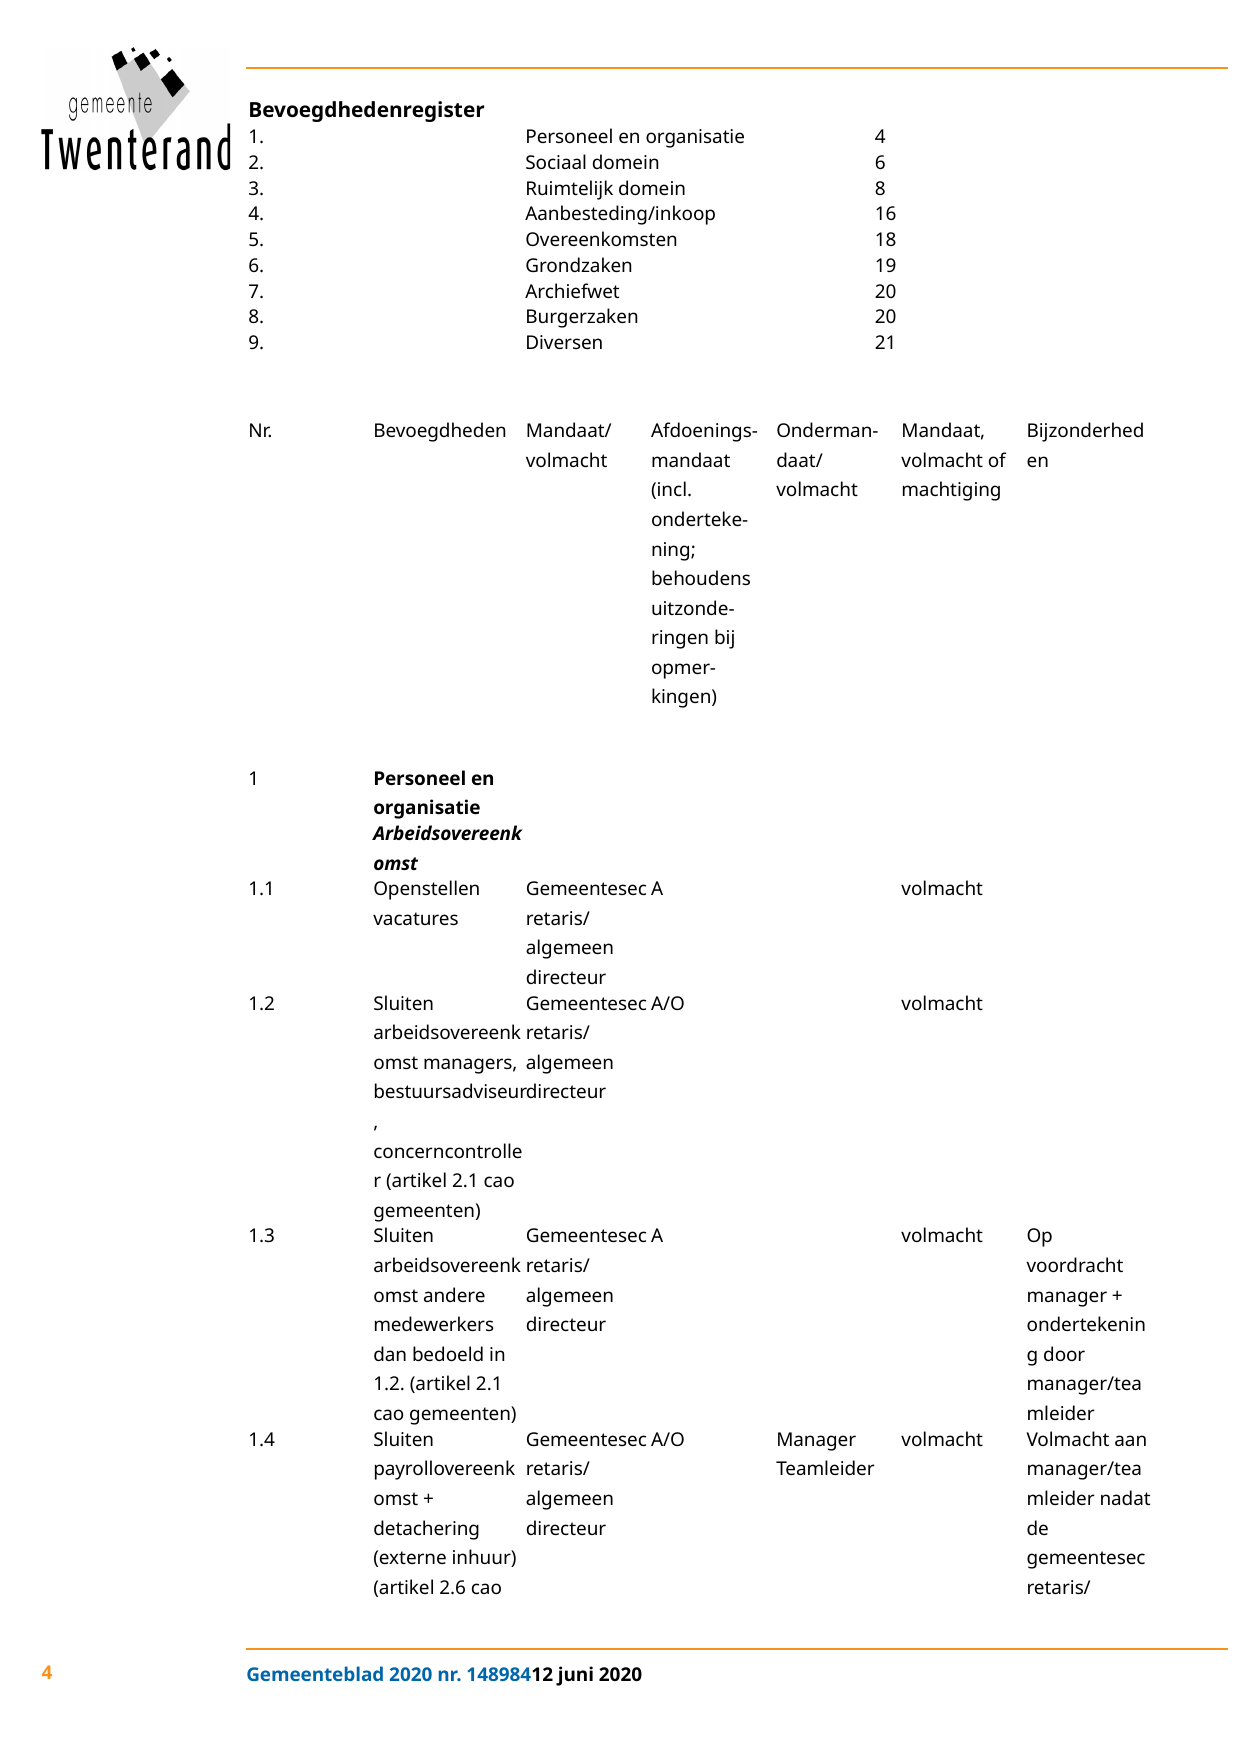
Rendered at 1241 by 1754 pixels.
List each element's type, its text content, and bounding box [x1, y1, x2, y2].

table_cell 3. [248, 175, 525, 201]
table_cell [901, 739, 1026, 765]
table_cell 8 [875, 175, 1152, 201]
table_cell [776, 990, 901, 1223]
table_cell 9. [248, 329, 525, 355]
table_cell Sluiten payrollovereenkomst + detachering (externe inhuur) (artikel 2.6 cao [373, 1426, 526, 1599]
table_cell [1026, 990, 1152, 1223]
table_cell 20 [875, 304, 1152, 329]
table_cell 5. [248, 226, 525, 252]
table_cell [776, 765, 901, 820]
table_cell [248, 739, 373, 765]
table_cell [526, 739, 651, 765]
table_cell Aanbesteding/inkoop [525, 201, 874, 226]
table_cell 21 [875, 329, 1152, 355]
table_cell Archiefwet [525, 278, 874, 303]
table_cell volmacht [901, 875, 1026, 990]
table_cell [776, 875, 901, 990]
table_cell 4. [248, 201, 525, 226]
table_cell Gemeentesecretaris/ algemeen directeur [526, 1426, 651, 1599]
table_cell [776, 739, 901, 765]
table_cell 1 [248, 765, 373, 820]
table_cell [1026, 765, 1152, 820]
table_cell Gemeentesecretaris/ algemeen directeur [526, 1223, 651, 1426]
table_cell volmacht [901, 1426, 1026, 1599]
table_cell Sluiten arbeidsovereenkomst managers, bestuursadviseur, concerncontroller (artikel 2.1 cao gemeenten) [373, 990, 526, 1223]
table_header 4 [875, 124, 1152, 149]
table_cell [651, 739, 776, 765]
table_cell Overeenkomsten [525, 226, 874, 252]
table_cell Op voordracht manager + ondertekening door manager/teamleider [1026, 1223, 1152, 1426]
table_cell [526, 820, 651, 875]
table_cell [1026, 739, 1152, 765]
table_cell 8. [248, 304, 525, 329]
table_header Mandaat, volmacht of machtiging [901, 418, 1026, 739]
table_cell Gemeentesecretaris/ algemeen directeur [526, 875, 651, 990]
table_cell A [651, 875, 776, 990]
table_cell Gemeentesecretaris/ algemeen directeur [526, 990, 651, 1223]
table_header 1. [248, 124, 525, 149]
table_cell [248, 820, 373, 875]
table_header Personeel en organisatie [525, 124, 874, 149]
table_header Mandaat/volmacht [526, 418, 651, 739]
table_header Afdoenings-mandaat (incl. onderteke-ning; behoudens uitzonde-ringen bij opmer-kingen) [651, 418, 776, 739]
table_cell Arbeidsovereenkomst [373, 820, 526, 875]
table_cell A [651, 1223, 776, 1426]
table_cell Manager Teamleider [776, 1426, 901, 1599]
table_cell 6 [875, 149, 1152, 175]
table_cell [373, 739, 526, 765]
table_cell 7. [248, 278, 525, 303]
table_cell [776, 1223, 901, 1426]
table_cell [1026, 875, 1152, 990]
table_cell [776, 820, 901, 875]
table_cell 19 [875, 252, 1152, 278]
table_cell A/O [651, 990, 776, 1223]
table_header Onderman-daat/ volmacht [776, 418, 901, 739]
table_cell Ruimtelijk domein [525, 175, 874, 201]
table_cell 18 [875, 226, 1152, 252]
table_cell Personeel en organisatie [373, 765, 526, 820]
table_cell 2. [248, 149, 525, 175]
table_cell Diversen [525, 329, 874, 355]
table_cell volmacht [901, 990, 1026, 1223]
table_cell [901, 820, 1026, 875]
table_cell volmacht [901, 1223, 1026, 1426]
table_cell [901, 765, 1026, 820]
table_cell Volmacht aan manager/teamleider nadat de gemeentesecretaris/ [1026, 1426, 1152, 1599]
text Bevoegdhedenregister [248, 95, 1152, 123]
table_cell 1.1 [248, 875, 373, 990]
table_cell A/O [651, 1426, 776, 1599]
table_cell Burgerzaken [525, 304, 874, 329]
table_cell [651, 765, 776, 820]
table_cell 1.4 [248, 1426, 373, 1599]
table_cell Sluiten arbeidsovereenkomst andere medewerkers dan bedoeld in 1.2. (artikel 2.1 cao gemeenten) [373, 1223, 526, 1426]
table_header Nr. [248, 418, 373, 739]
table_cell [1026, 820, 1152, 875]
table_cell 6. [248, 252, 525, 278]
table_cell Openstellen vacatures [373, 875, 526, 990]
table_cell Grondzaken [525, 252, 874, 278]
table_cell 1.3 [248, 1223, 373, 1426]
table_header Bevoegdheden [373, 418, 526, 739]
table_header Bijzonderheden [1026, 418, 1152, 739]
picture [41, 47, 231, 172]
table_cell 16 [875, 201, 1152, 226]
table_cell [651, 820, 776, 875]
table_cell [526, 765, 651, 820]
table_cell Sociaal domein [525, 149, 874, 175]
table_cell 1.2 [248, 990, 373, 1223]
table_cell 20 [875, 278, 1152, 303]
